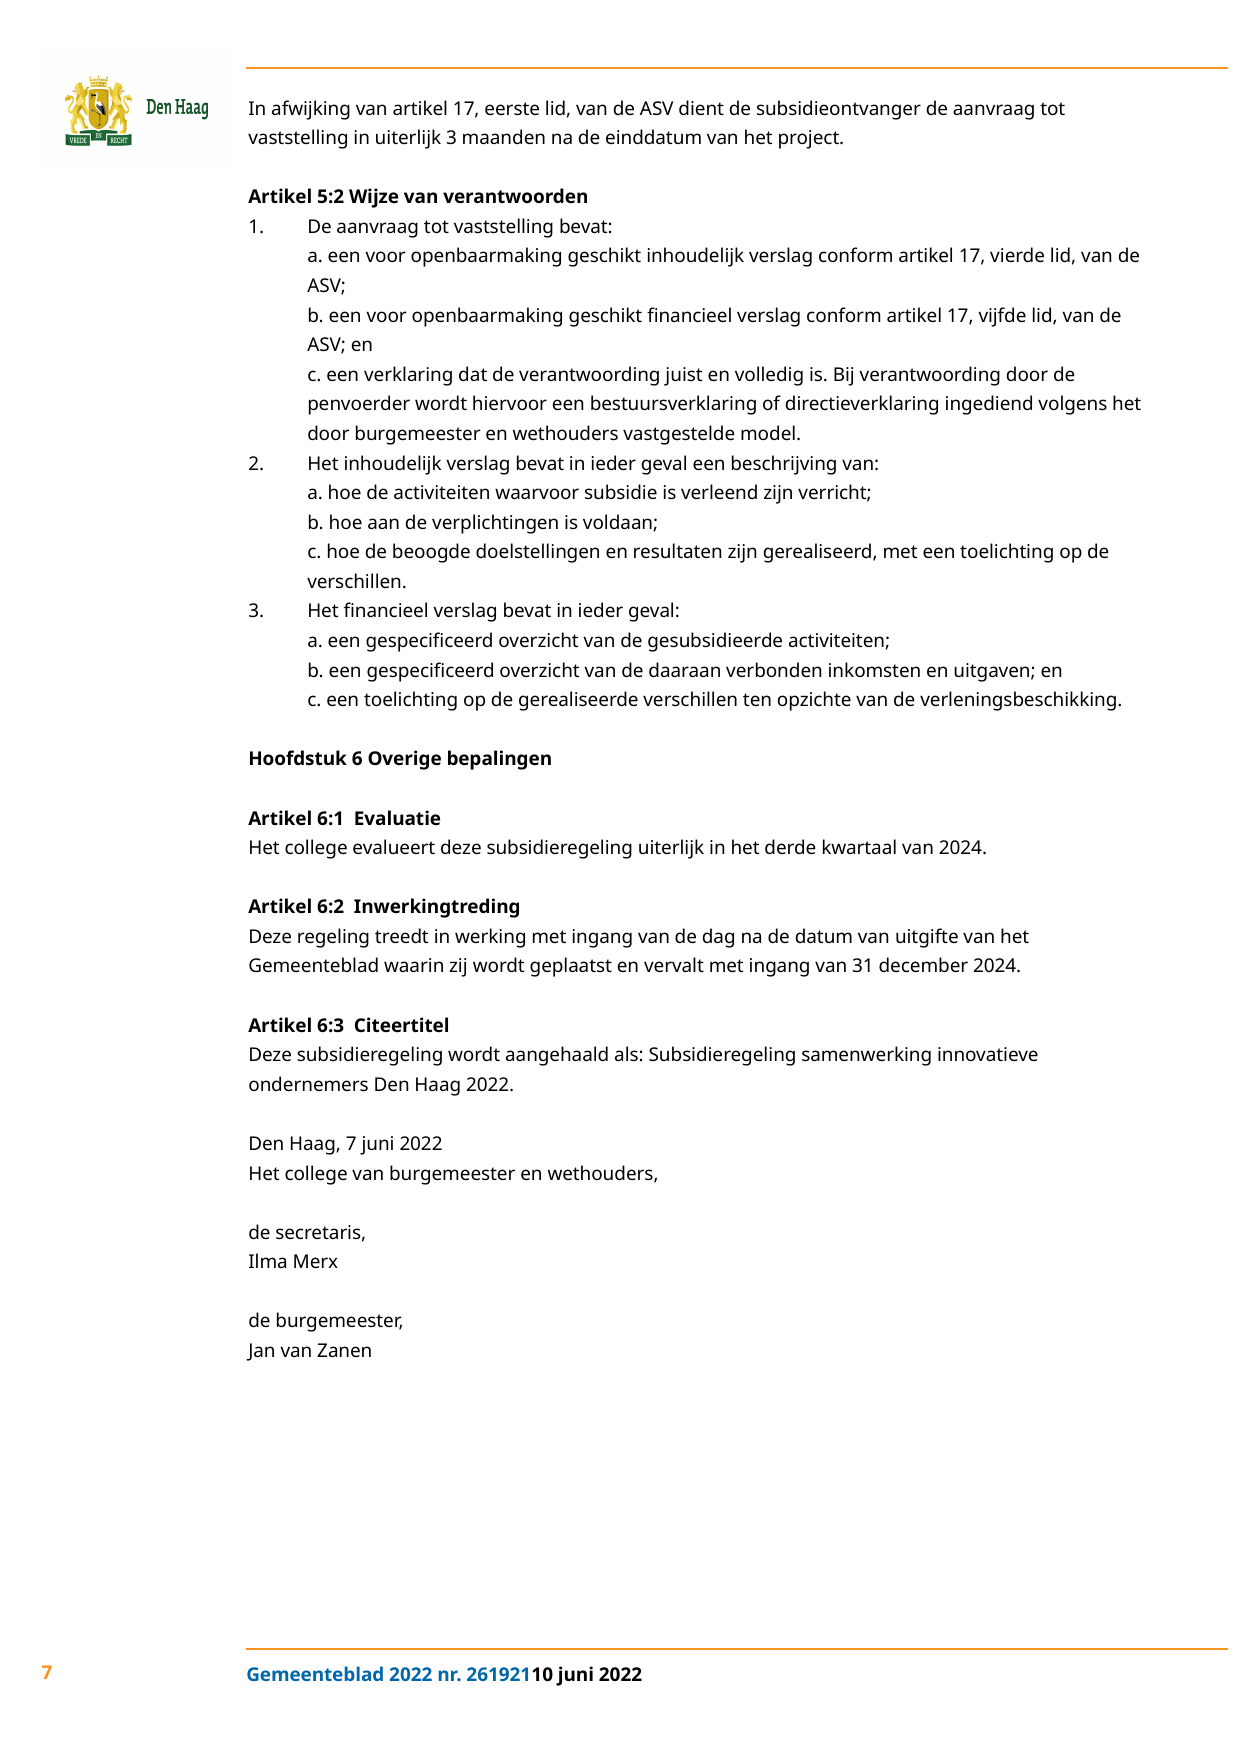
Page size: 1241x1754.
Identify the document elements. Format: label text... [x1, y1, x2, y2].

text Artikel 6:3 Citeertitel [248, 1012, 1152, 1038]
text Het college evalueert deze subsidieregeling uiterlijk in het derde kwartaal van 2024. [248, 834, 1152, 860]
text Deze subsidieregeling wordt aangehaald als: Subsidieregeling samenwerking innovatieve ondernemers Den Haag 2022. [248, 1041, 1152, 1097]
text Deze regeling treedt in werking met ingang van de dag na de datum van uitgifte van het Gemeenteblad waarin zij wordt geplaatst en vervalt met ingang van 31 december 2024. [248, 923, 1152, 978]
picture [41, 47, 231, 172]
list b. hoe aan de verplichtingen is voldaan; [248, 509, 1152, 535]
list De aanvraag tot vaststelling bevat: [248, 213, 1152, 239]
list c. een toelichting op de gerealiseerde verschillen ten opzichte van de verleningsbeschikking. [248, 686, 1152, 712]
text Den Haag, 7 juni 2022 [248, 1130, 1152, 1156]
text de secretaris, [248, 1219, 1152, 1245]
list a. hoe de activiteiten waarvoor subsidie is verleend zijn verricht; [248, 479, 1152, 505]
list b. een gespecificeerd overzicht van de daaraan verbonden inkomsten en uitgaven; en [248, 657, 1152, 683]
list a. een gespecificeerd overzicht van de gesubsidieerde activiteiten; [248, 627, 1152, 653]
text Het college van burgemeester en wethouders, [248, 1160, 1152, 1186]
list c. een verklaring dat de verantwoording juist en volledig is. Bij verantwoording door de penvoerder wordt hiervoor een bestuursverklaring of directieverklaring ingediend volgens het door burgemeester en wethouders vastgestelde model. [248, 361, 1152, 446]
text Jan van Zanen [248, 1337, 1152, 1363]
list a. een voor openbaarmaking geschikt inhoudelijk verslag conform artikel 17, vierde lid, van de ASV; [248, 243, 1152, 298]
list Het financieel verslag bevat in ieder geval: [248, 598, 1152, 623]
text de burgemeester, [248, 1308, 1152, 1333]
text In afwijking van artikel 17, eerste lid, van de ASV dient de subsidieontvanger de aanvraag tot vaststelling in uiterlijk 3 maanden na de einddatum van het project. [248, 95, 1152, 150]
text Hoofdstuk 6 Overige bepalingen [248, 746, 1152, 771]
list c. hoe de beoogde doelstellingen en resultaten zijn gerealiseerd, met een toelichting op de verschillen. [248, 538, 1152, 594]
text Ilma Merx [248, 1248, 1152, 1274]
text Artikel 5:2 Wijze van verantwoorden [248, 183, 1152, 209]
list b. een voor openbaarmaking geschikt financieel verslag conform artikel 17, vijfde lid, van de ASV; en [248, 302, 1152, 357]
text Artikel 6:1 Evaluatie [248, 805, 1152, 831]
text Artikel 6:2 Inwerkingtreding [248, 893, 1152, 919]
list Het inhoudelijk verslag bevat in ieder geval een beschrijving van: [248, 450, 1152, 476]
